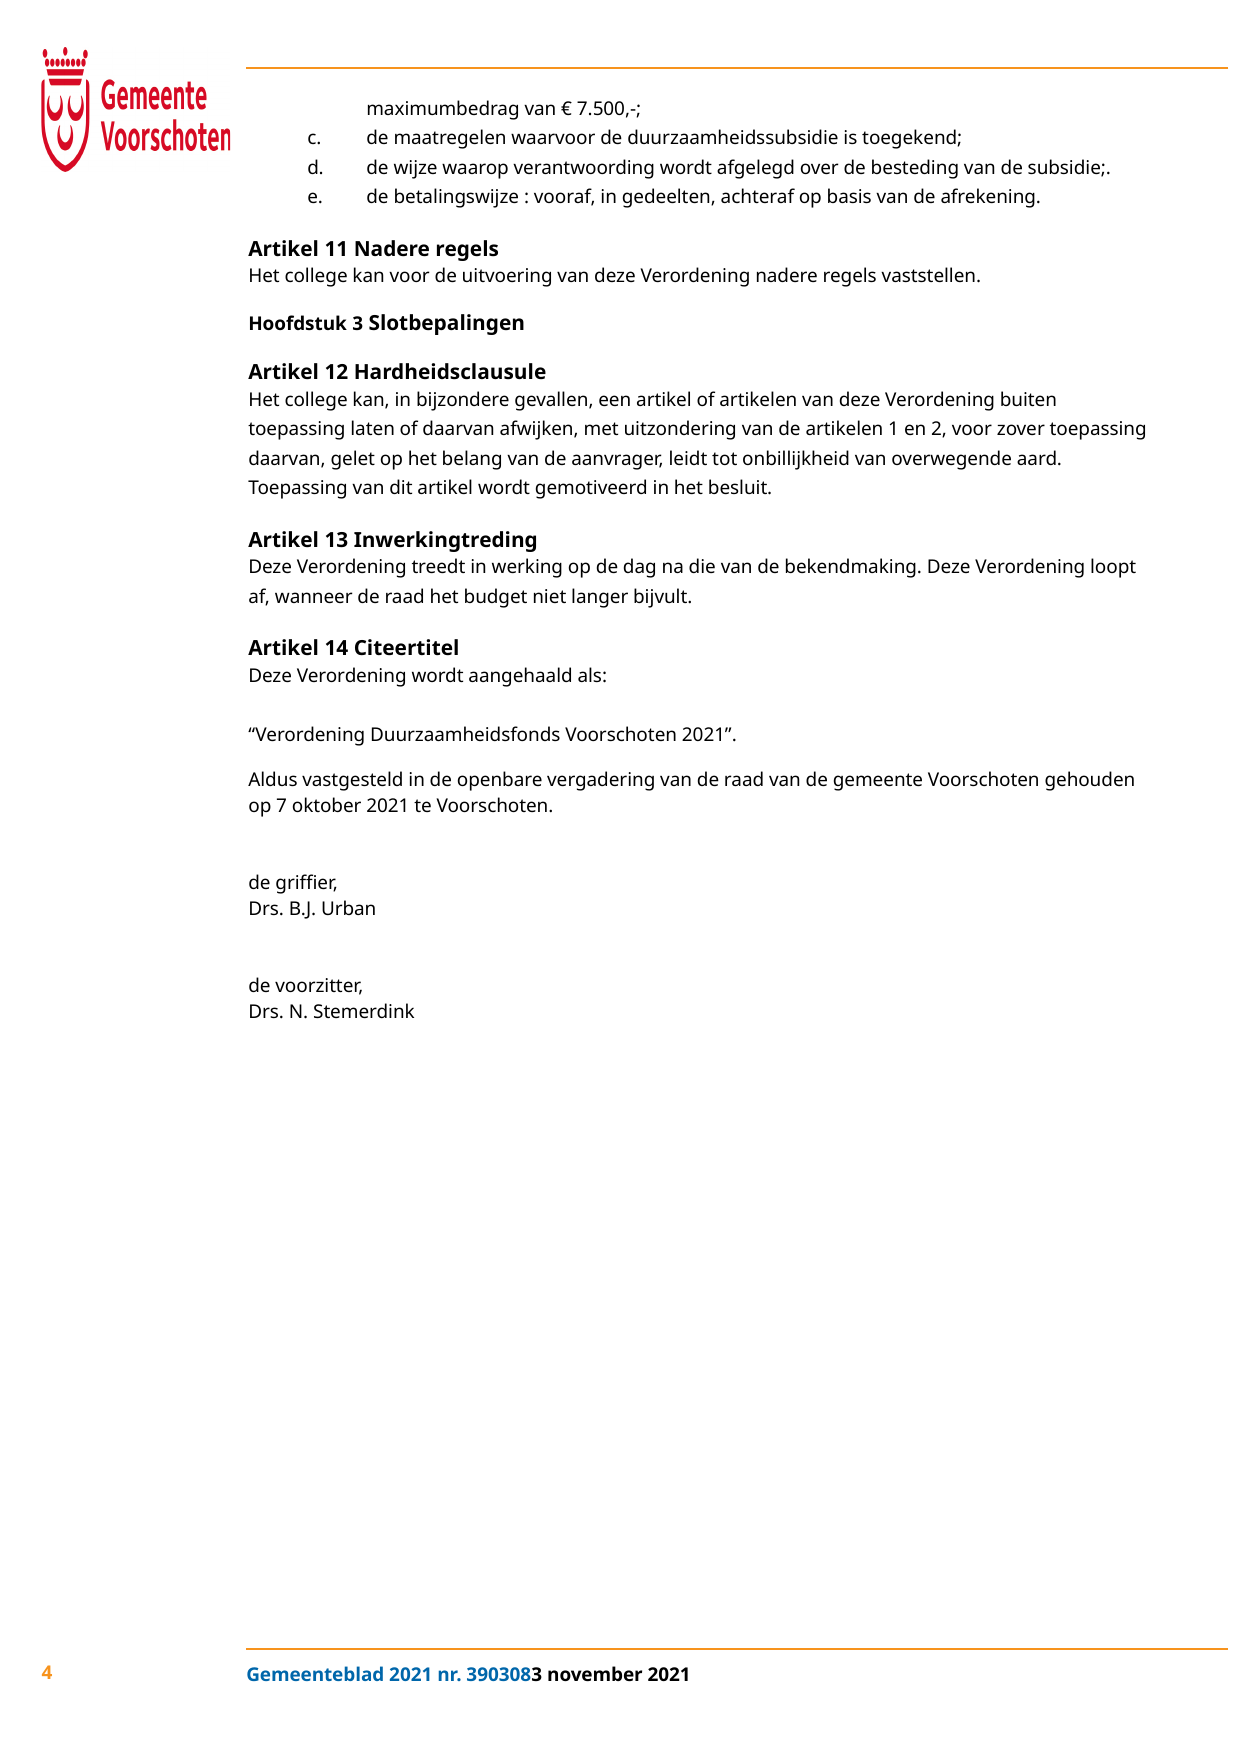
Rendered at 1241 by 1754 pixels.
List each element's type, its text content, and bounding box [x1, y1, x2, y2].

text Deze Verordening treedt in werking op de dag na die van de bekendmaking. Deze Verordening loopt af, wanneer de raad het budget niet langer bijvult. [248, 553, 1152, 609]
text Artikel 11 Nadere regels [248, 234, 1152, 262]
list de wijze waarop verantwoording wordt afgelegd over de besteding van de subsidie;. [307, 154, 1152, 180]
text Drs. N. Stemerdink [248, 998, 1152, 1024]
list de maatregelen waarvoor de duurzaamheidssubsidie is toegekend; [307, 124, 1152, 150]
text Hoofdstuk 3 Slotbepalingen [248, 308, 1152, 336]
text de voorzitter, [248, 972, 1152, 998]
text Deze Verordening wordt aangehaald als: [248, 662, 1152, 687]
text Artikel 13 Inwerkingtreding [248, 525, 1152, 553]
text Drs. B.J. Urban [248, 895, 1152, 921]
text Het college kan, in bijzondere gevallen, een artikel of artikelen van deze Verordening buiten toepassing laten of daarvan afwijken, met uitzondering van de artikelen 1 en 2, voor zover toepassing daarvan, gelet op het belang van de aanvrager, leidt tot onbillijkheid van overwegende aard. Toepassing van dit artikel wordt gemotiveerd in het besluit. [248, 386, 1152, 500]
text de griffier, [248, 869, 1152, 895]
picture [41, 47, 231, 172]
text Artikel 14 Citeertitel [248, 633, 1152, 662]
text Aldus vastgesteld in de openbare vergadering van de raad van de gemeente Voorschoten gehouden op 7 oktober 2021 te Voorschoten. [248, 767, 1152, 818]
text Het college kan voor de uitvoering van deze Verordening nadere regels vaststellen. [248, 262, 1152, 288]
list maximumbedrag van € 7.500,-; [307, 95, 1152, 121]
text “Verordening Duurzaamheidsfonds Voorschoten 2021”. [248, 721, 1152, 747]
list de betalingswijze : vooraf, in gedeelten, achteraf op basis van de afrekening. [307, 183, 1152, 209]
text Artikel 12 Hardheidsclausule [248, 357, 1152, 386]
